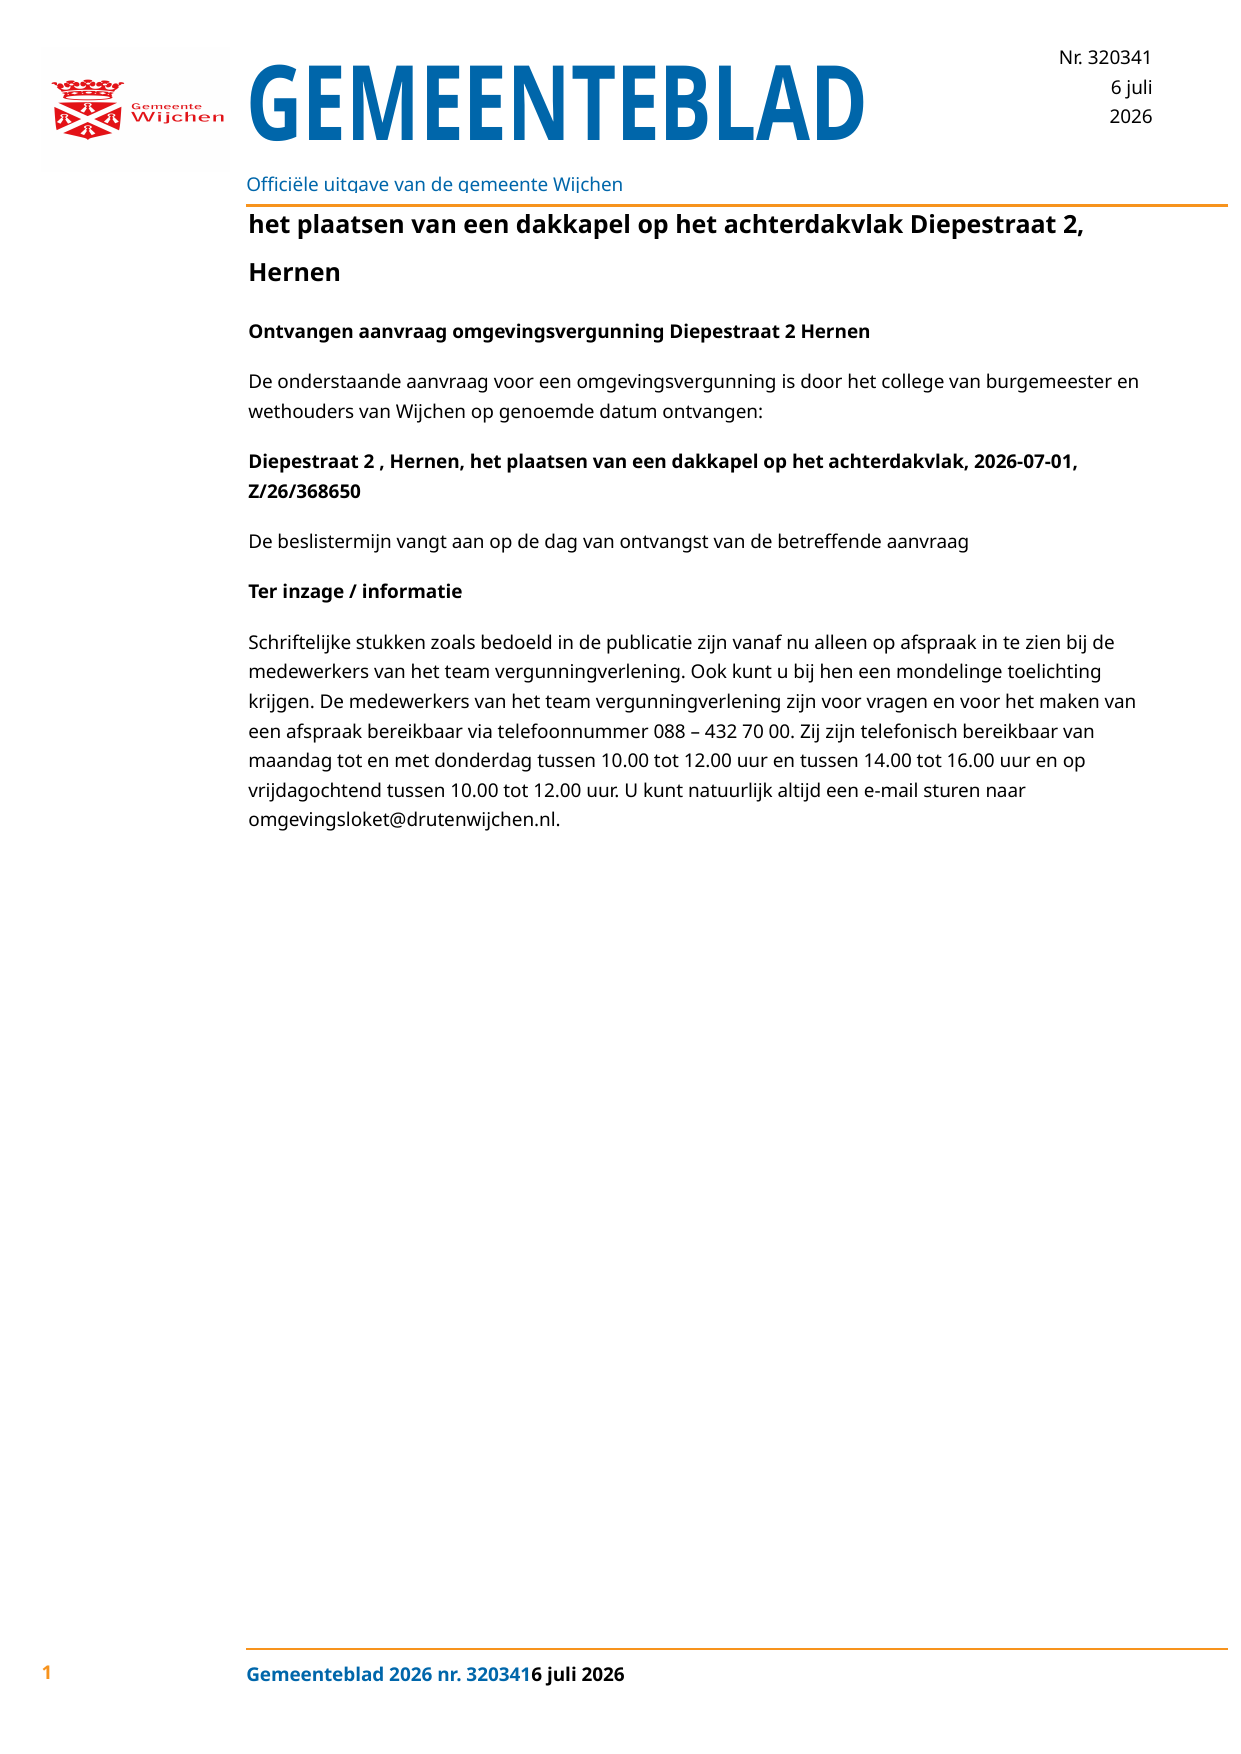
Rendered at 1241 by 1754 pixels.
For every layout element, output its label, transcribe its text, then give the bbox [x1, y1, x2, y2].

text Schriftelijke stukken zoals bedoeld in de publicatie zijn vanaf nu alleen op afspraak in te zien bij de medewerkers van het team vergunningverlening. Ook kunt u bij hen een mondelinge toelichting krijgen. De medewerkers van het team vergunningverlening zijn voor vragen en voor het maken van een afspraak bereikbaar via telefoonnummer 088 – 432 70 00. Zij zijn telefonisch bereikbaar van maandag tot en met donderdag tussen 10.00 tot 12.00 uur en tussen 14.00 tot 16.00 uur en op vrijdagochtend tussen 10.00 tot 12.00 uur. U kunt natuurlijk altijd een e-mail sturen naar omgevingsloket@drutenwijchen.nl. [248, 629, 1152, 832]
picture [41, 47, 231, 172]
text De beslistermijn vangt aan op de dag van ontvangst van de betreffende aanvraag [248, 528, 1152, 554]
text het plaatsen van een dakkapel op het achterdakvlak Diepestraat 2, Hernen [248, 207, 1152, 288]
text Ter inzage / informatie [248, 579, 1152, 604]
text De onderstaande aanvraag voor een omgevingsvergunning is door het college van burgemeester en wethouders van Wijchen op genoemde datum ontvangen: [248, 368, 1152, 424]
text Ontvangen aanvraag omgevingsvergunning Diepestraat 2 Hernen [248, 318, 1152, 344]
text Diepestraat 2 , Hernen, het plaatsen van een dakkapel op het achterdakvlak, 2026-07-01, Z/26/368650 [248, 448, 1152, 504]
